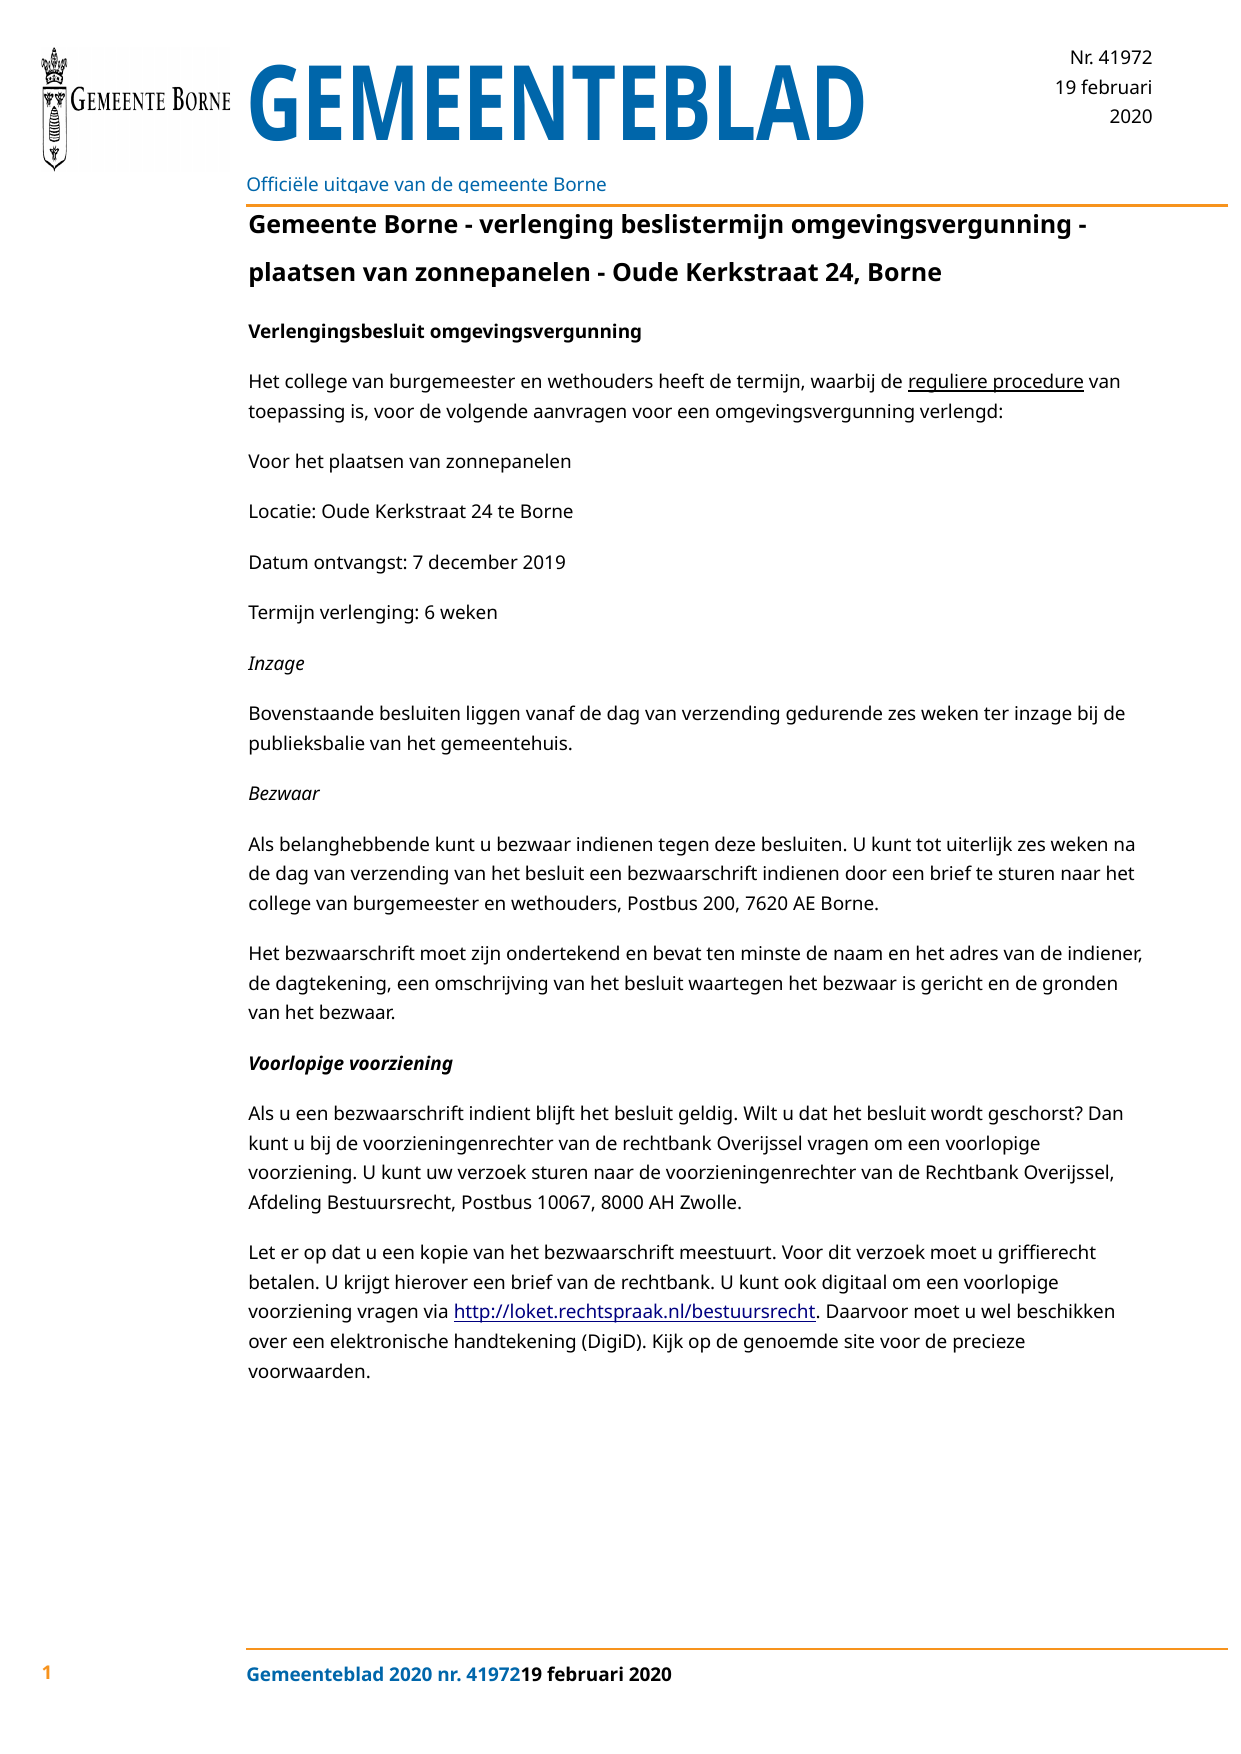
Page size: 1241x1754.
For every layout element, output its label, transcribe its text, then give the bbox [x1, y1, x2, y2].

text Bovenstaande besluiten liggen vanaf de dag van verzending gedurende zes weken ter inzage bij de publieksbalie van het gemeentehuis. [248, 700, 1152, 756]
text Gemeente Borne - verlenging beslistermijn omgevingsvergunning - plaatsen van zonnepanelen - Oude Kerkstraat 24, Borne [248, 207, 1152, 288]
text Termijn verlenging: 6 weken [248, 599, 1152, 625]
text Datum ontvangst: 7 december 2019 [248, 549, 1152, 575]
text Inzage [248, 650, 1152, 676]
text Locatie: Oude Kerkstraat 24 te Borne [248, 499, 1152, 524]
text Let er op dat u een kopie van het bezwaarschrift meestuurt. Voor dit verzoek moet u griffierecht betalen. U krijgt hierover een brief van de rechtbank. U kunt ook digitaal om een voorlopige voorziening vragen via http://loket.rechtspraak.nl/bestuursrecht. Daarvoor moet u wel beschikken over een elektronische handtekening (DigiD). Kijk op de genoemde site voor de precieze voorwaarden. [248, 1239, 1152, 1384]
text Voorlopige voorziening [248, 1050, 1152, 1076]
text Bezwaar [248, 780, 1152, 806]
text Het college van burgemeester en wethouders heeft de termijn, waarbij de reguliere procedure van toepassing is, voor de volgende aanvragen voor een omgevingsvergunning verlengd: [248, 368, 1152, 424]
text Het bezwaarschrift moet zijn ondertekend en bevat ten minste de naam en het adres van de indiener, de dagtekening, een omschrijving van het besluit waartegen het bezwaar is gericht en de gronden van het bezwaar. [248, 940, 1152, 1025]
text Als belanghebbende kunt u bezwaar indienen tegen deze besluiten. U kunt tot uiterlijk zes weken na de dag van verzending van het besluit een bezwaarschrift indienen door een brief te sturen naar het college van burgemeester en wethouders, Postbus 200, 7620 AE Borne. [248, 831, 1152, 916]
text Als u een bezwaarschrift indient blijft het besluit geldig. Wilt u dat het besluit wordt geschorst? Dan kunt u bij de voorzieningenrechter van de rechtbank Overijssel vragen om een voorlopige voorziening. U kunt uw verzoek sturen naar de voorzieningenrechter van de Rechtbank Overijssel, Afdeling Bestuursrecht, Postbus 10067, 8000 AH Zwolle. [248, 1100, 1152, 1215]
text Voor het plaatsen van zonnepanelen [248, 448, 1152, 474]
picture [41, 47, 231, 172]
text Verlengingsbesluit omgevingsvergunning [248, 318, 1152, 344]
